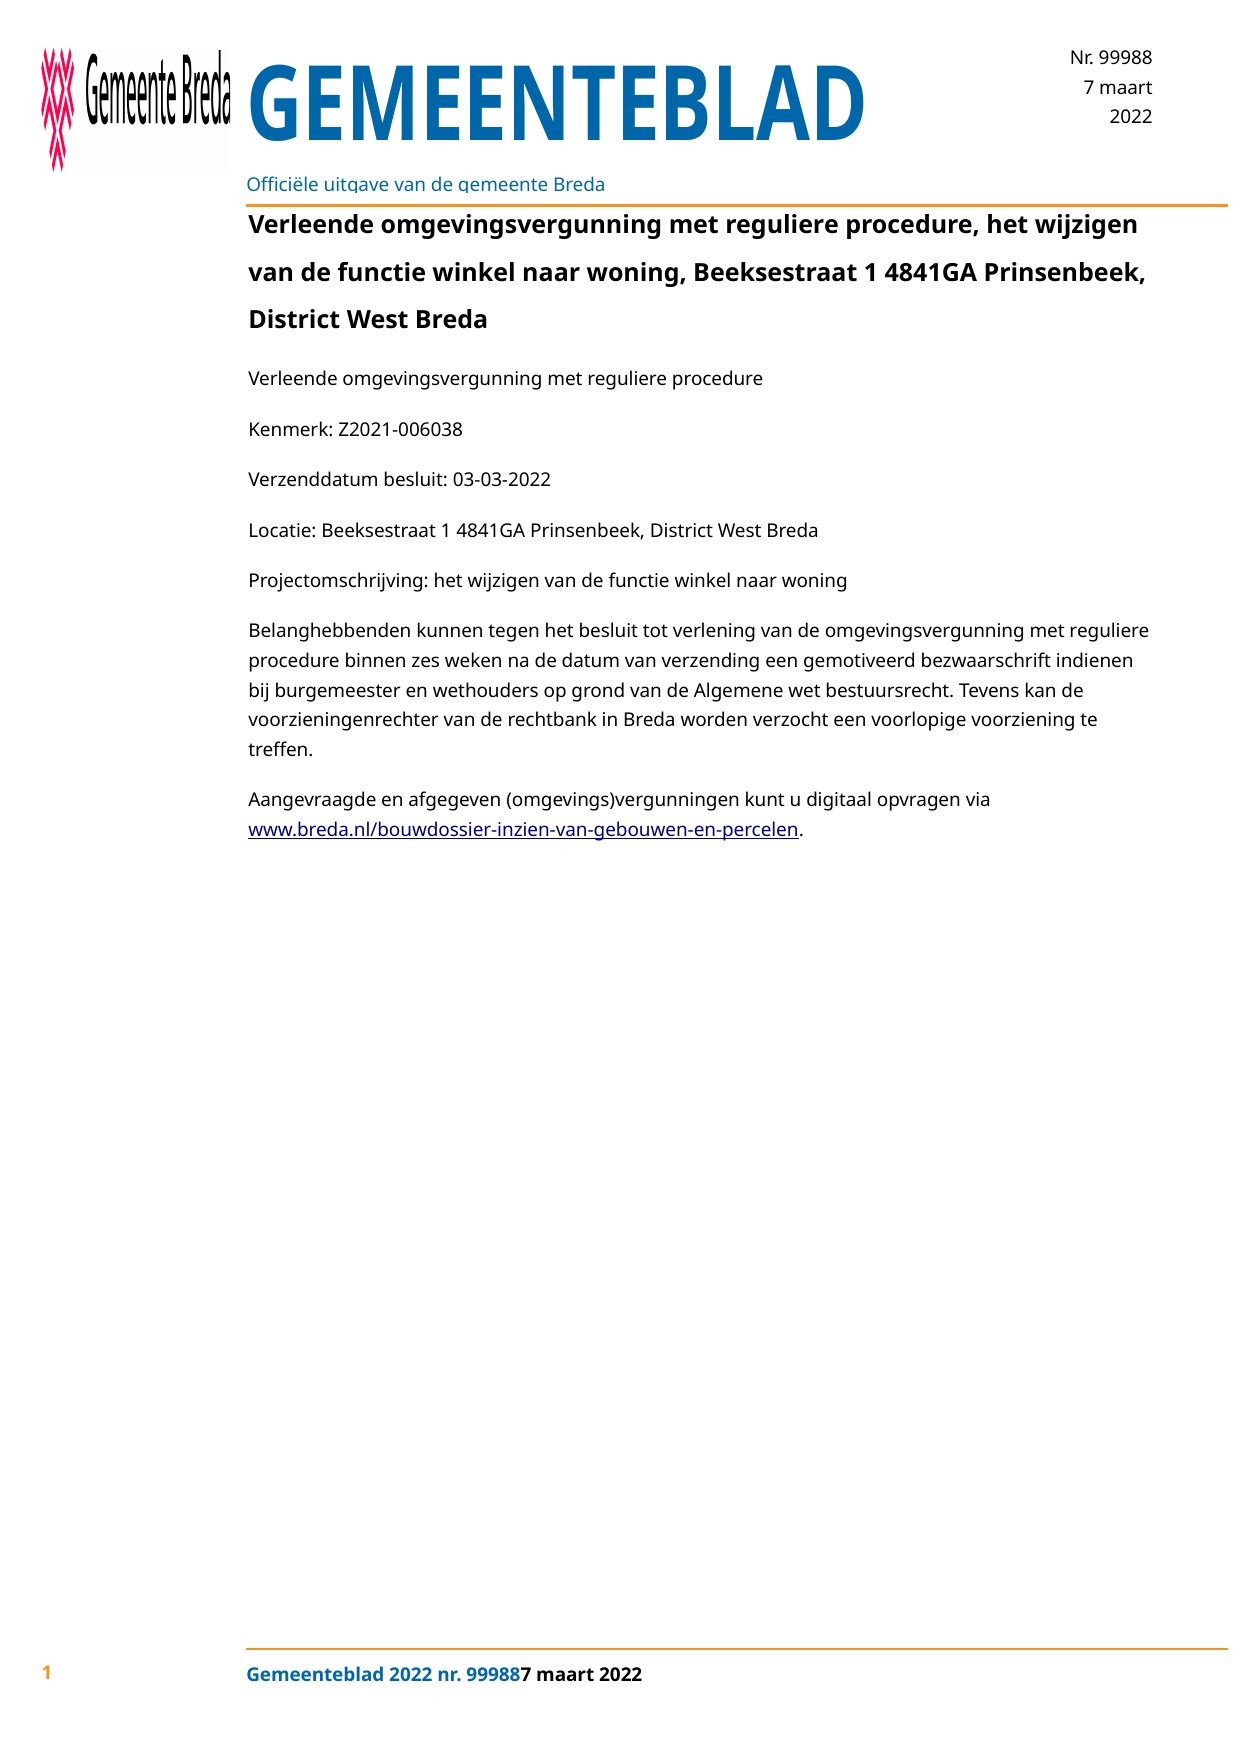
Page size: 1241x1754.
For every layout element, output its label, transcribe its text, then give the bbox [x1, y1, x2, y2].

text Locatie: Beeksestraat 1 4841GA Prinsenbeek, District West Breda [248, 517, 1152, 542]
text Verleende omgevingsvergunning met reguliere procedure, het wijzigen van de functie winkel naar woning, Beeksestraat 1 4841GA Prinsenbeek, District West Breda [248, 207, 1152, 336]
text Projectomschrijving: het wijzigen van de functie winkel naar woning [248, 567, 1152, 593]
text Belanghebbenden kunnen tegen het besluit tot verlening van de omgevingsvergunning met reguliere procedure binnen zes weken na de datum van verzending een gemotiveerd bezwaarschrift indienen bij burgemeester en wethouders op grond van de Algemene wet bestuursrecht. Tevens kan de voorzieningenrechter van de rechtbank in Breda worden verzocht een voorlopige voorziening te treffen. [248, 618, 1152, 762]
text Verzenddatum besluit: 03-03-2022 [248, 466, 1152, 492]
text Aangevraagde en afgegeven (omgevings)vergunningen kunt u digitaal opvragen via www.breda.nl/bouwdossier-inzien-van-gebouwen-en-percelen. [248, 786, 1152, 842]
picture [41, 47, 231, 172]
text Kenmerk: Z2021-006038 [248, 416, 1152, 442]
text Verleende omgevingsvergunning met reguliere procedure [248, 366, 1152, 391]
